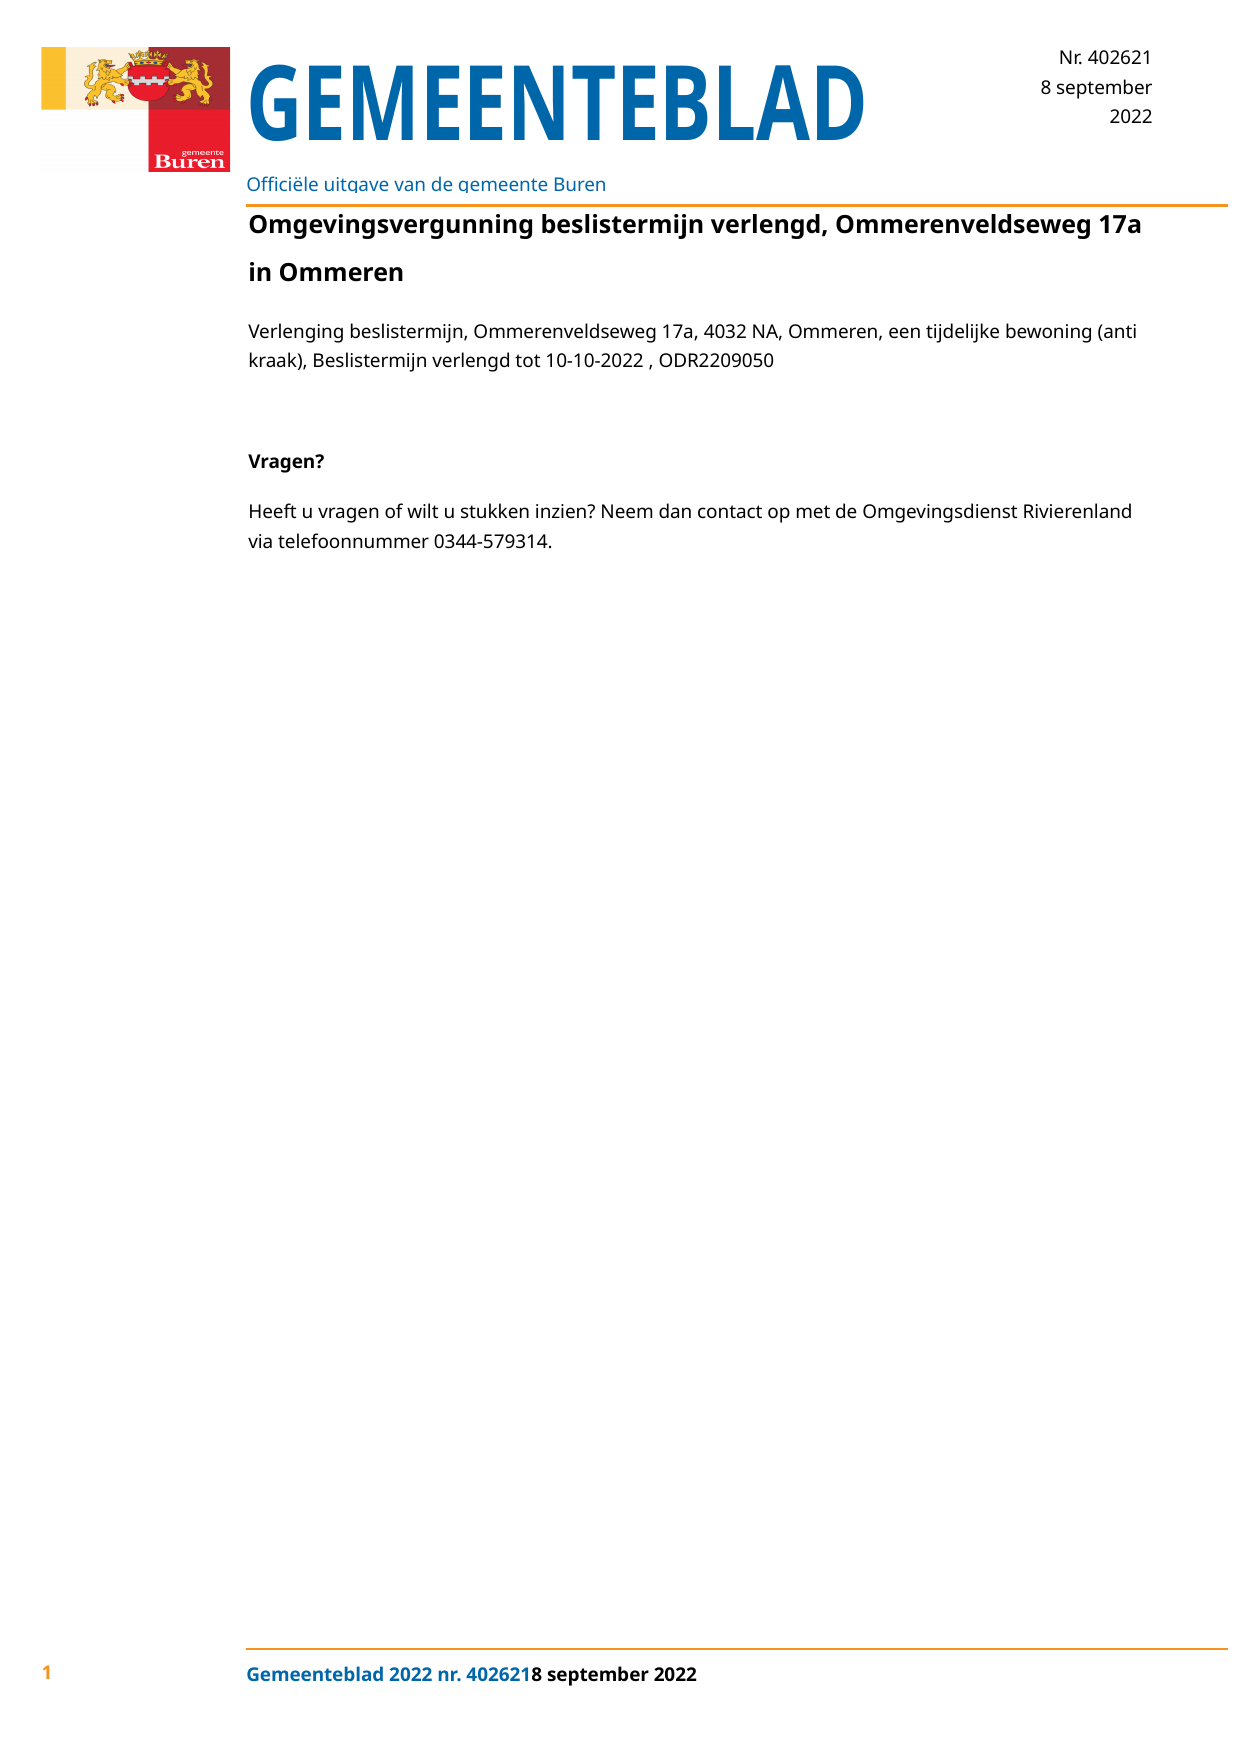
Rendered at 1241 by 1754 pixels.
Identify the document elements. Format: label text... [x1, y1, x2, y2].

text Verlenging beslistermijn, Ommerenveldseweg 17a, 4032 NA, Ommeren, een tijdelijke bewoning (anti kraak), Beslistermijn verlengd tot 10-10-2022 , ODR2209050 [248, 318, 1152, 373]
text Vragen? [248, 448, 1152, 474]
text Heeft u vragen of wilt u stukken inzien? Neem dan contact op met de Omgevingsdienst Rivierenland via telefoonnummer 0344-579314. [248, 499, 1152, 554]
picture [41, 47, 231, 172]
text Omgevingsvergunning beslistermijn verlengd, Ommerenveldseweg 17a in Ommeren [248, 207, 1152, 288]
